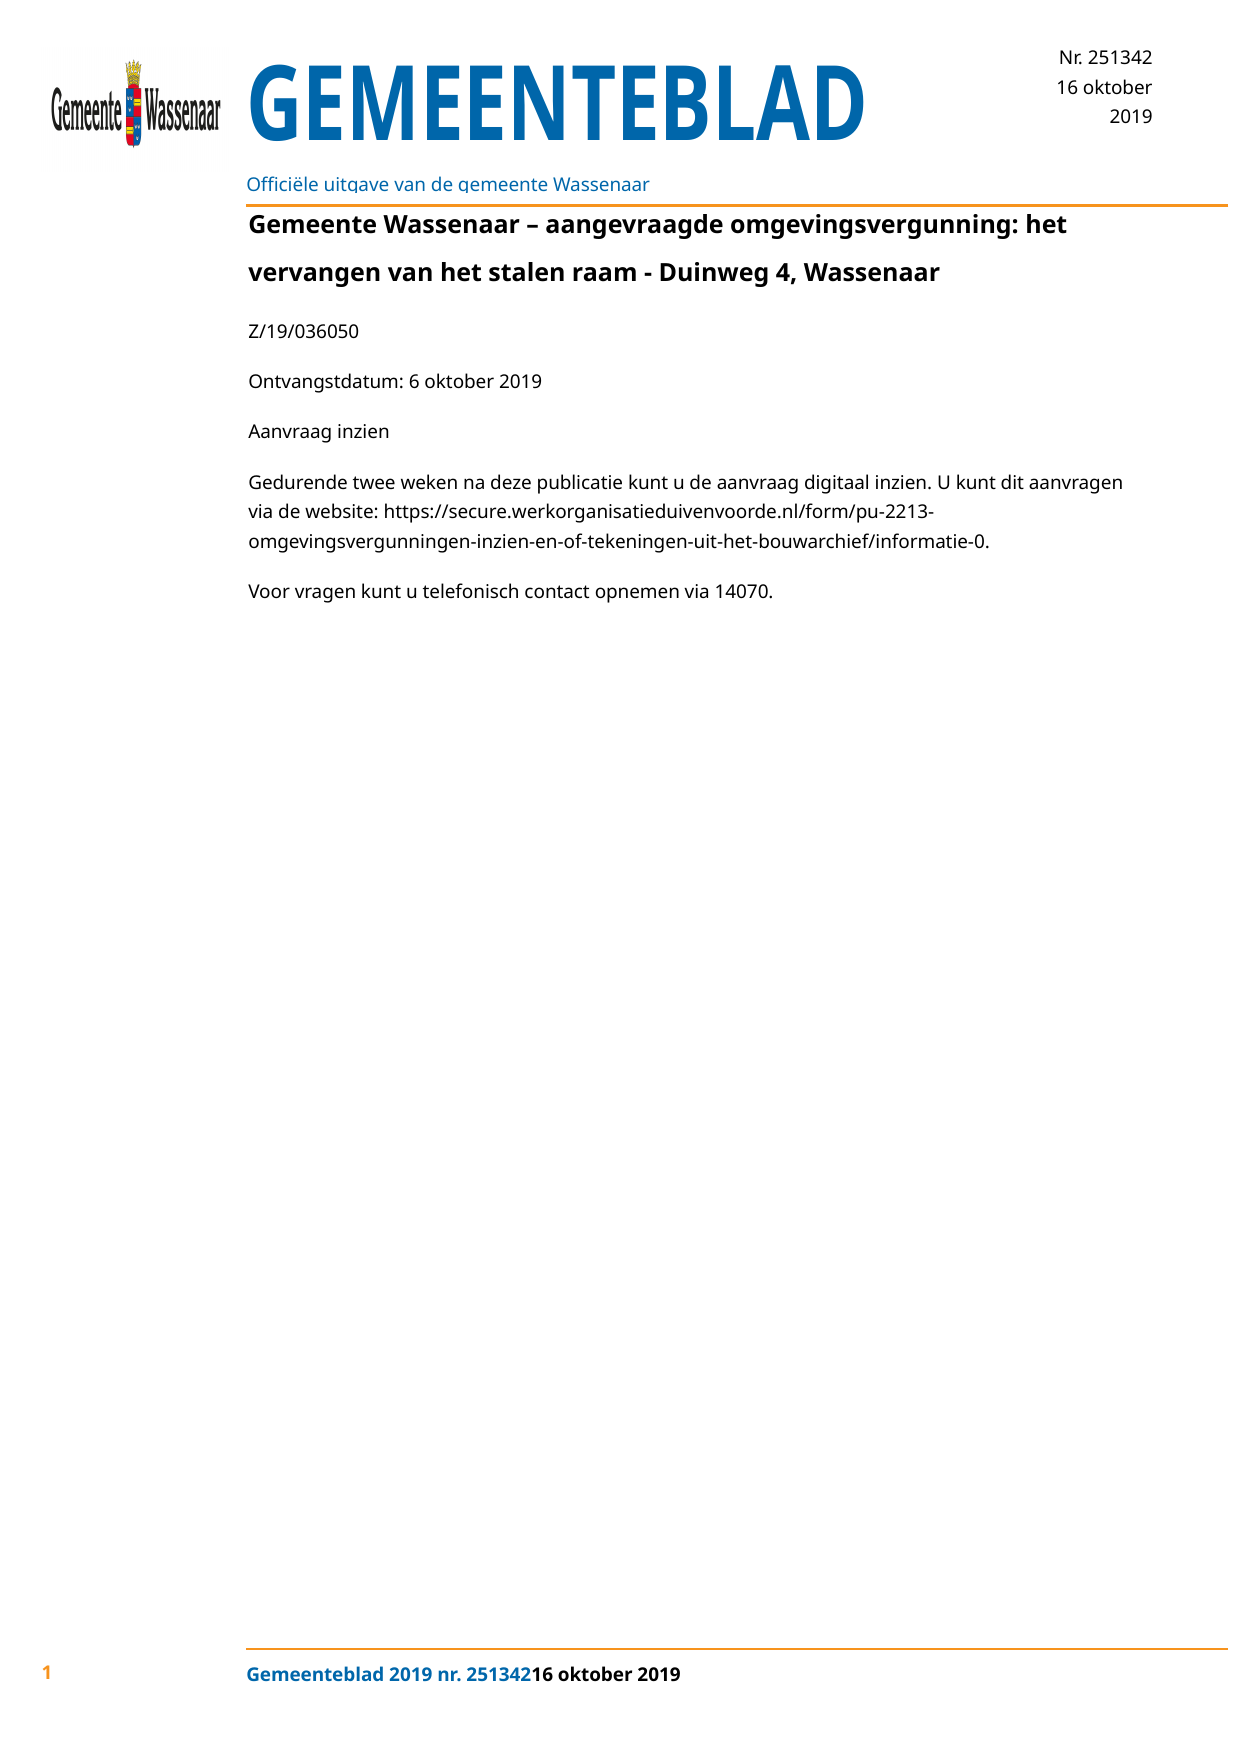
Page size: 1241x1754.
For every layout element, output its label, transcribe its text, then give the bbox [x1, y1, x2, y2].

text Voor vragen kunt u telefonisch contact opnemen via 14070. [248, 579, 1152, 604]
picture [41, 47, 231, 172]
text Z/19/036050 [248, 318, 1152, 344]
text Gemeente Wassenaar – aangevraagde omgevingsvergunning: het vervangen van het stalen raam - Duinweg 4, Wassenaar [248, 207, 1152, 288]
text Gedurende twee weken na deze publicatie kunt u de aanvraag digitaal inzien. U kunt dit aanvragen via de website: https://secure.werkorganisatieduivenvoorde.nl/form/pu-2213-omgevingsvergunningen-inzien-en-of-tekeningen-uit-het-bouwarchief/informatie-0. [248, 469, 1152, 554]
text Ontvangstdatum: 6 oktober 2019 [248, 368, 1152, 394]
text Aanvraag inzien [248, 419, 1152, 444]
